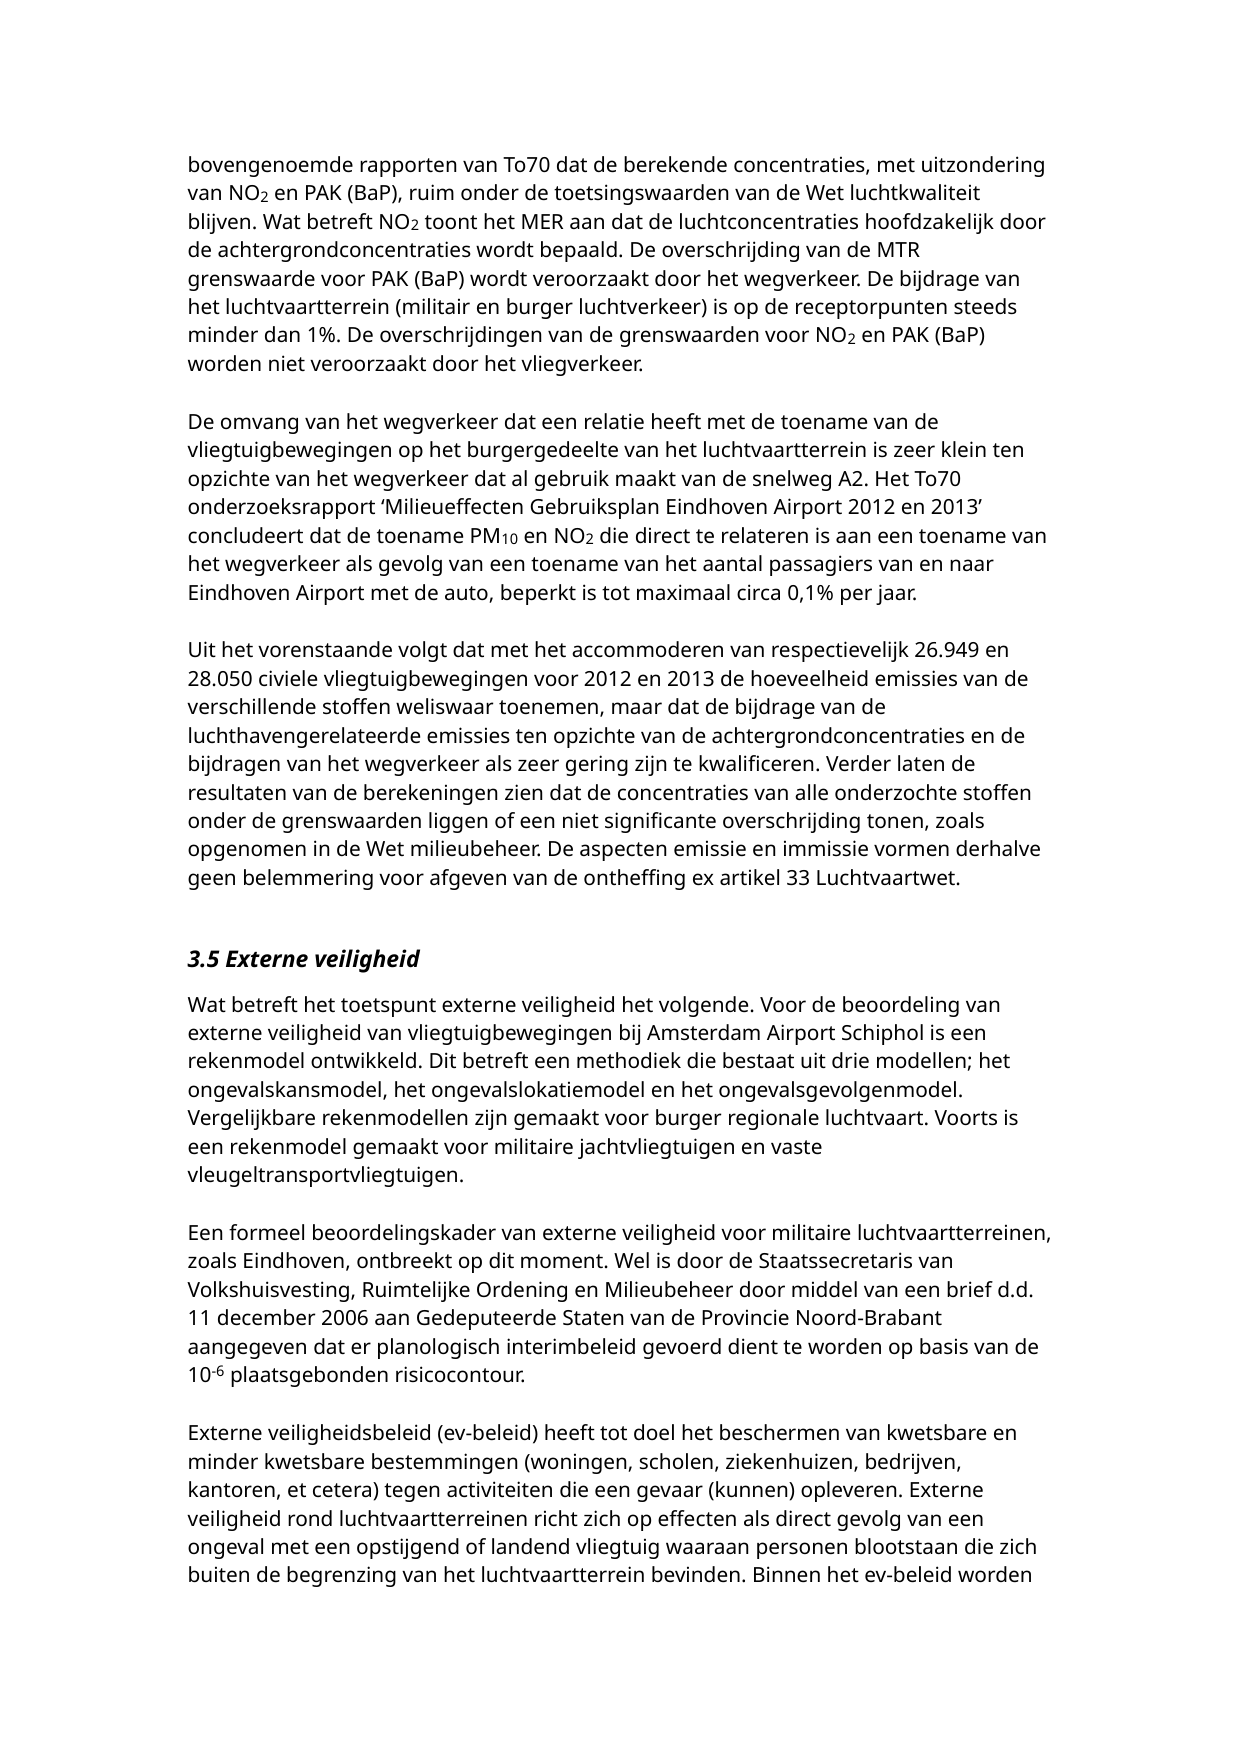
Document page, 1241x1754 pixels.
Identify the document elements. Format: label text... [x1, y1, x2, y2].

text Wat betreft het toetspunt externe veiligheid het volgende. Voor de beoordeling van externe veiligheid van vliegtuigbewegingen bij Amsterdam Airport Schiphol is een rekenmodel ontwikkeld. Dit betreft een methodiek die bestaat uit drie modellen; het ongevalskansmodel, het ongevalslokatiemodel en het ongevalsgevolgenmodel. Vergelijkbare rekenmodellen zijn gemaakt voor burger regionale luchtvaart. Voorts is een rekenmodel gemaakt voor militaire jachtvliegtuigen en vaste vleugeltransportvliegtuigen. [187, 990, 1053, 1189]
text Externe veiligheidsbeleid (ev-beleid) heeft tot doel het beschermen van kwetsbare en minder kwetsbare bestemmingen (woningen, scholen, ziekenhuizen, bedrijven, kantoren, et cetera) tegen activiteiten die een gevaar (kunnen) opleveren. Externe veiligheid rond luchtvaartterreinen richt zich op effecten als direct gevolg van een ongeval met een opstijgend of landend vliegtuig waaraan personen blootstaan die zich buiten de begrenzing van het luchtvaartterrein bevinden. Binnen het ev-beleid worden [187, 1418, 1053, 1589]
subtitle 3.5 Externe veiligheid [187, 943, 1053, 975]
text bovengenoemde rapporten van To70 dat de berekende concentraties, met uitzondering van NO2 en PAK (BaP), ruim onder de toetsingswaarden van de Wet luchtkwaliteit blijven. Wat betreft NO2 toont het MER aan dat de luchtconcentraties hoofdzakelijk door de achtergrondconcentraties wordt bepaald. De overschrijding van de MTR grenswaarde voor PAK (BaP) wordt veroorzaakt door het wegverkeer. De bijdrage van het luchtvaartterrein (militair en burger luchtverkeer) is op de receptorpunten steeds minder dan 1%. De overschrijdingen van de grenswaarden voor NO2 en PAK (BaP) worden niet veroorzaakt door het vliegverkeer. [187, 150, 1053, 377]
text De omvang van het wegverkeer dat een relatie heeft met de toename van de vliegtuigbewegingen op het burgergedeelte van het luchtvaartterrein is zeer klein ten opzichte van het wegverkeer dat al gebruik maakt van de snelweg A2. Het To70 onderzoeksrapport ‘Milieueffecten Gebruiksplan Eindhoven Airport 2012 en 2013’ concludeert dat de toename PM10 en NO2 die direct te relateren is aan een toename van het wegverkeer als gevolg van een toename van het aantal passagiers van en naar Eindhoven Airport met de auto, beperkt is tot maximaal circa 0,1% per jaar. [187, 407, 1053, 606]
text Een formeel beoordelingskader van externe veiligheid voor militaire luchtvaartterreinen, zoals Eindhoven, ontbreekt op dit moment. Wel is door de Staatssecretaris van Volkshuisvesting, Ruimtelijke Ordening en Milieubeheer door middel van een brief d.d. 11 december 2006 aan Gedeputeerde Staten van de Provincie Noord-Brabant aangegeven dat er planologisch interimbeleid gevoerd dient te worden op basis van de 10-6 plaatsgebonden risicocontour. [187, 1218, 1053, 1389]
text Uit het vorenstaande volgt dat met het accommoderen van respectievelijk 26.949 en 28.050 civiele vliegtuigbewegingen voor 2012 en 2013 de hoeveelheid emissies van de verschillende stoffen weliswaar toenemen, maar dat de bijdrage van de luchthavengerelateerde emissies ten opzichte van de achtergrondconcentraties en de bijdragen van het wegverkeer als zeer gering zijn te kwalificeren. Verder laten de resultaten van de berekeningen zien dat de concentraties van alle onderzochte stoffen onder de grenswaarden liggen of een niet significante overschrijding tonen, zoals opgenomen in de Wet milieubeheer. De aspecten emissie en immissie vormen derhalve geen belemmering voor afgeven van de ontheffing ex artikel 33 Luchtvaartwet. [187, 636, 1053, 891]
